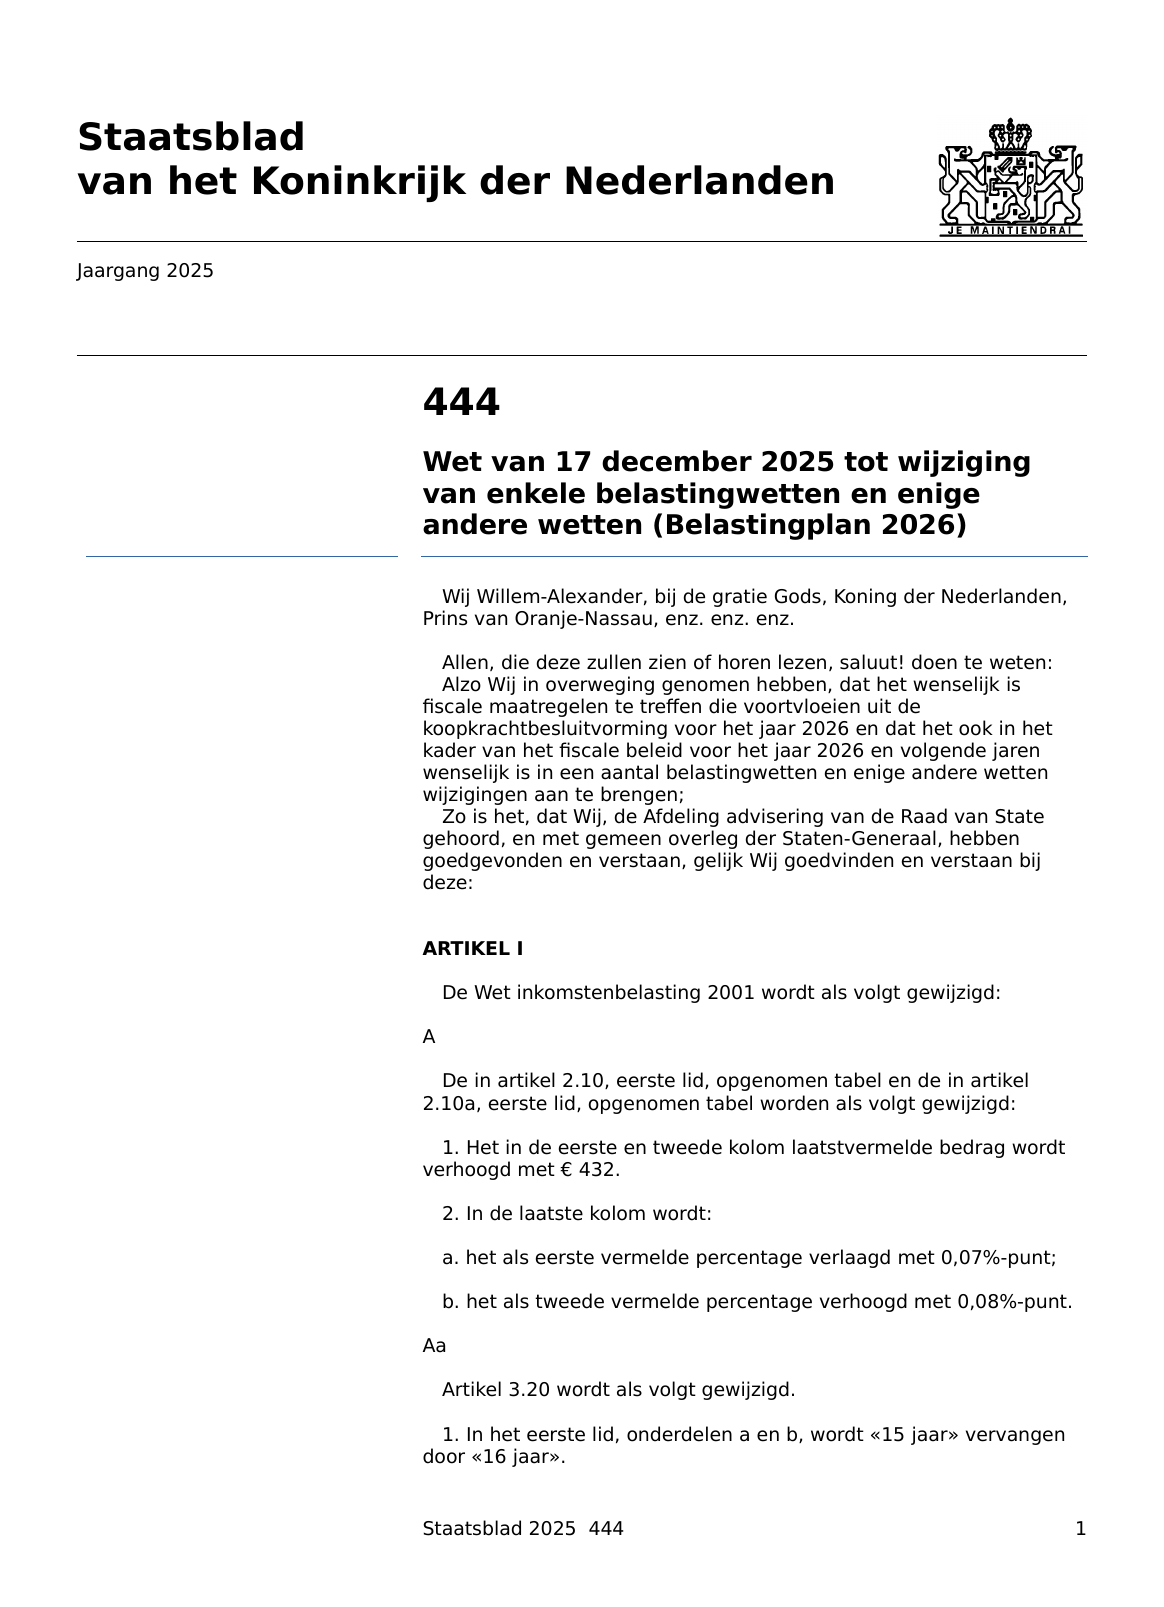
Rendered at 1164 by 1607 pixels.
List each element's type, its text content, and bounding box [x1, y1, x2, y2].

text b. het als tweede vermelde percentage verhoogd met 0,08%-punt. [422, 1291, 1087, 1313]
text a. het als eerste vermelde percentage verlaagd met 0,07%-punt; [422, 1247, 1087, 1269]
text 1. In het eerste lid, onderdelen a en b, wordt «15 jaar» vervangen door «16 jaar». [422, 1423, 1087, 1467]
text A [422, 1026, 1087, 1048]
text Alzo Wij in overweging genomen hebben, dat het wenselijk is fiscale maatregelen te treffen die voortvloeien uit de koopkrachtbesluitvorming voor het jaar 2026 en dat het ook in het kader van het fiscale beleid voor het jaar 2026 en volgende jaren wenselijk is in een aantal belastingwetten en enige andere wetten wijzigingen aan te brengen; [422, 674, 1087, 806]
picture [936, 115, 1087, 240]
table_header Staatsblad van het Koninkrijk der Nederlanden [77, 100, 886, 241]
text De in artikel 2.10, eerste lid, opgenomen tabel en de in artikel 2.10a, eerste lid, opgenomen tabel worden als volgt gewijzigd: [422, 1070, 1087, 1114]
text 2. In de laatste kolom wordt: [422, 1203, 1087, 1225]
text 1. Het in de eerste en tweede kolom laatstvermelde bedrag wordt verhoogd met € 432. [422, 1137, 1087, 1181]
text Artikel 3.20 wordt als volgt gewijzigd. [422, 1379, 1087, 1401]
table_header [886, 100, 1087, 241]
subtitle ARTIKEL I [422, 938, 1087, 960]
text Wet van 17 december 2025 tot wijziging van enkele belastingwetten en enige andere wetten (Belastingplan 2026) [422, 447, 1087, 541]
text Wij Willem-Alexander, bij de gratie Gods, Koning der Nederlanden, Prins van Oranje-Nassau, enz. enz. enz. [422, 586, 1087, 629]
subtitle 444 [422, 381, 1087, 424]
text De Wet inkomstenbelasting 2001 wordt als volgt gewijzigd: [422, 982, 1087, 1004]
text Zo is het, dat Wij, de Afdeling advisering van de Raad van State gehoord, en met gemeen overleg der Staten-Generaal, hebben goedgevonden en verstaan, gelijk Wij goedvinden en verstaan bij deze: [422, 806, 1087, 893]
text Allen, die deze zullen zien of horen lezen, saluut! doen te weten: [422, 652, 1087, 674]
text Aa [422, 1335, 1087, 1357]
table_cell Jaargang 2025 [77, 242, 1087, 355]
